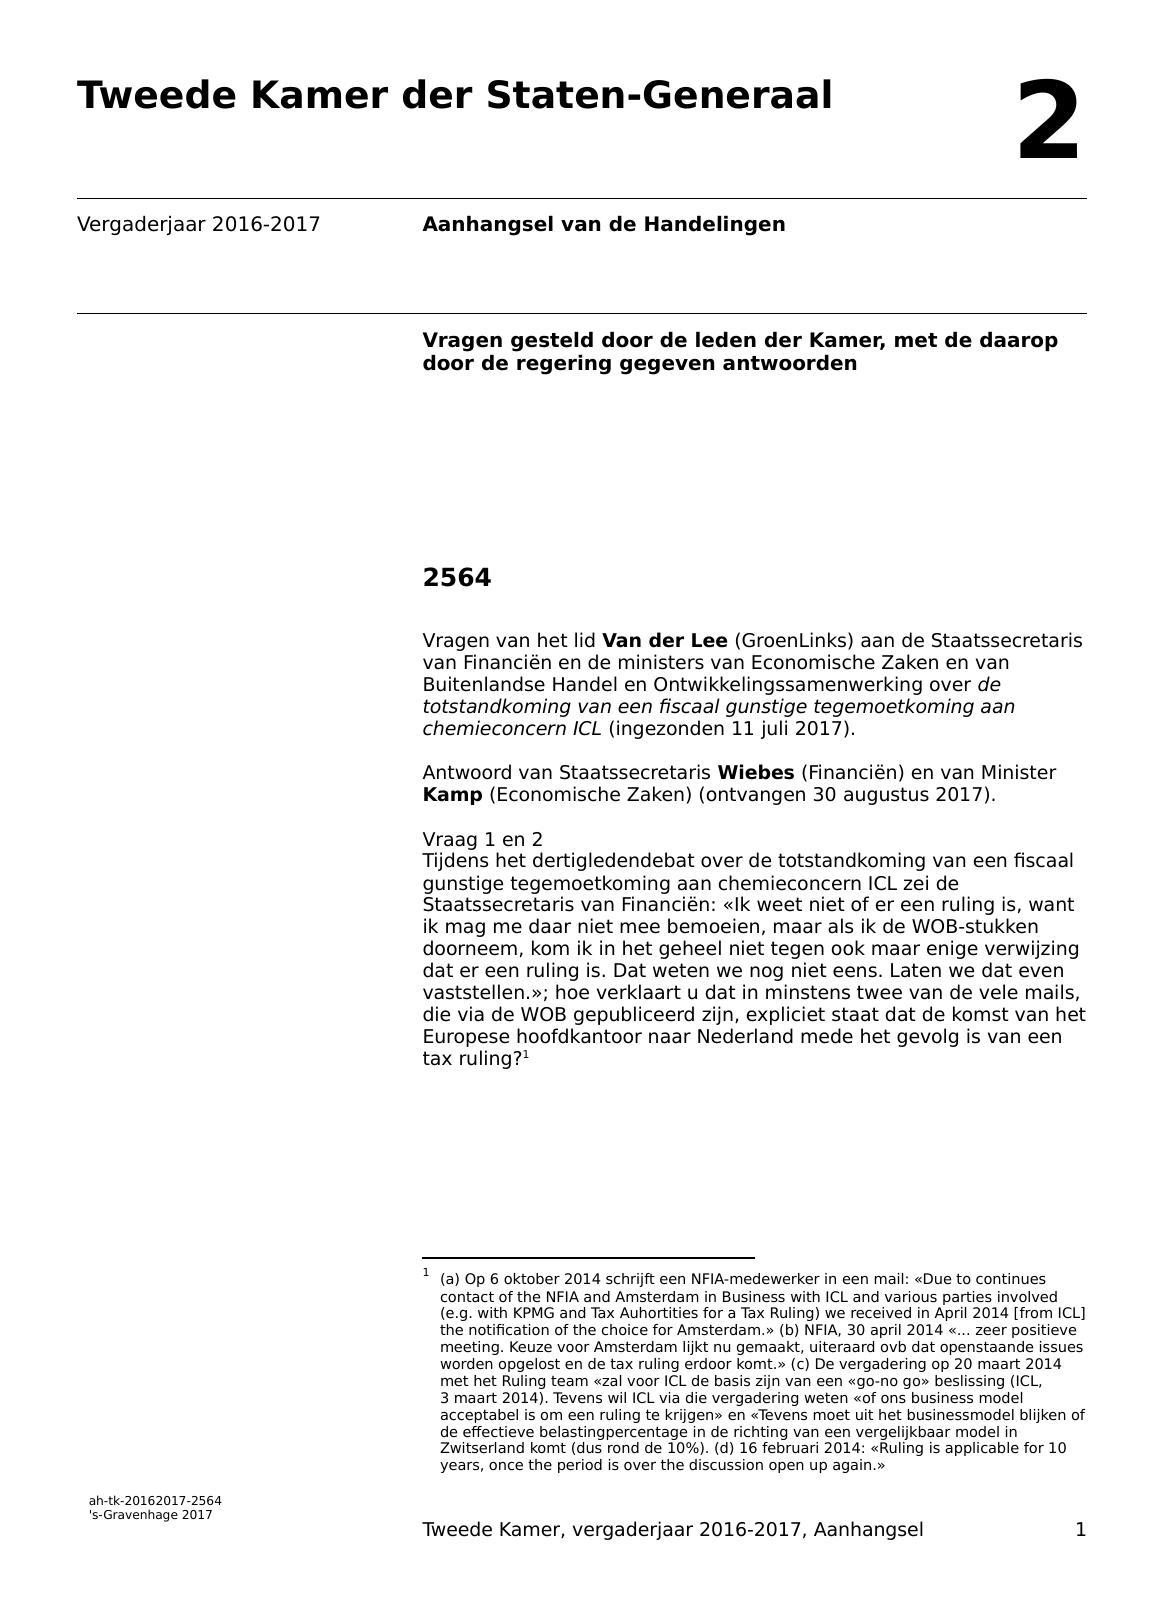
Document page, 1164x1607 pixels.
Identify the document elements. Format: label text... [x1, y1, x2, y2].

text Tijdens het dertigledendebat over de totstandkoming van een fiscaal gunstige tegemoetkoming aan chemieconcern ICL zei de Staatssecretaris van Financiën: «Ik weet niet of er een ruling is, want ik mag me daar niet mee bemoeien, maar als ik de WOB-stukken doorneem, kom ik in het geheel niet tegen ook maar enige verwijzing dat er een ruling is. Dat weten we nog niet eens. Laten we dat even vaststellen.»; hoe verklaart u dat in minstens twee van de vele mails, die via de WOB gepubliceerd zijn, expliciet staat dat de komst van het Europese hoofdkantoor naar Nederland mede het gevolg is van een tax ruling? [422, 850, 1087, 1070]
table_cell Vragen gesteld door de leden der Kamer, met de daarop door de regering gegeven antwoorden [422, 314, 1087, 375]
table_cell [77, 314, 422, 375]
text Antwoord van Staatssecretaris Wiebes (Financiën) en van Minister Kamp (Economische Zaken) (ontvangen 30 augustus 2017). [422, 762, 1087, 806]
table_header Tweede Kamer der Staten-Generaal [77, 59, 886, 198]
table_header 2 [886, 59, 1087, 198]
text 's-Gravenhage 2017 [88, 1508, 323, 1522]
text (a) Op 6 oktober 2014 schrijft een NFIA-medewerker in een mail: «Due to continues contact of the NFIA and Amsterdam in Business with ICL and various parties involved (e.g. with KPMG and Tax Auhortities for a Tax Ruling) we received in April 2014 [from ICL] the notification of the choice for Amsterdam.» (b) NFIA, 30 april 2014 «... zeer positieve meeting. Keuze voor Amsterdam lijkt nu gemaakt, uiteraard ovb dat openstaande issues worden opgelost en de tax ruling erdoor komt.» (c) De vergadering op 20 maart 2014 met het Ruling team «zal voor ICL de basis zijn van een «go-no go» beslissing (ICL, 3 maart 2014). Tevens wil ICL via die vergadering weten «of ons business model acceptabel is om een ruling te krijgen» en «Tevens moet uit het businessmodel blijken of de effectieve belastingpercentage in de richting van een vergelijkbaar model in Zwitserland komt (dus rond de 10%). (d) 16 februari 2014: «Ruling is applicable for 10 years, once the period is over the discussion open up again.» [422, 1267, 1087, 1474]
text Vraag 1 en 2 [422, 828, 1087, 850]
table_cell Vergaderjaar 2016-2017 [77, 199, 422, 313]
text 2564 [422, 563, 1087, 592]
table_cell Aanhangsel van de Handelingen [422, 199, 1087, 313]
text ah-tk-20162017-2564 [88, 1494, 323, 1508]
text Vragen van het lid Van der Lee (GroenLinks) aan de Staatssecretaris van Financiën en de ministers van Economische Zaken en van Buitenlandse Handel en Ontwikkelingssamenwerking over de totstandkoming van een fiscaal gunstige tegemoetkoming aan chemieconcern ICL (ingezonden 11 juli 2017). [422, 630, 1087, 740]
